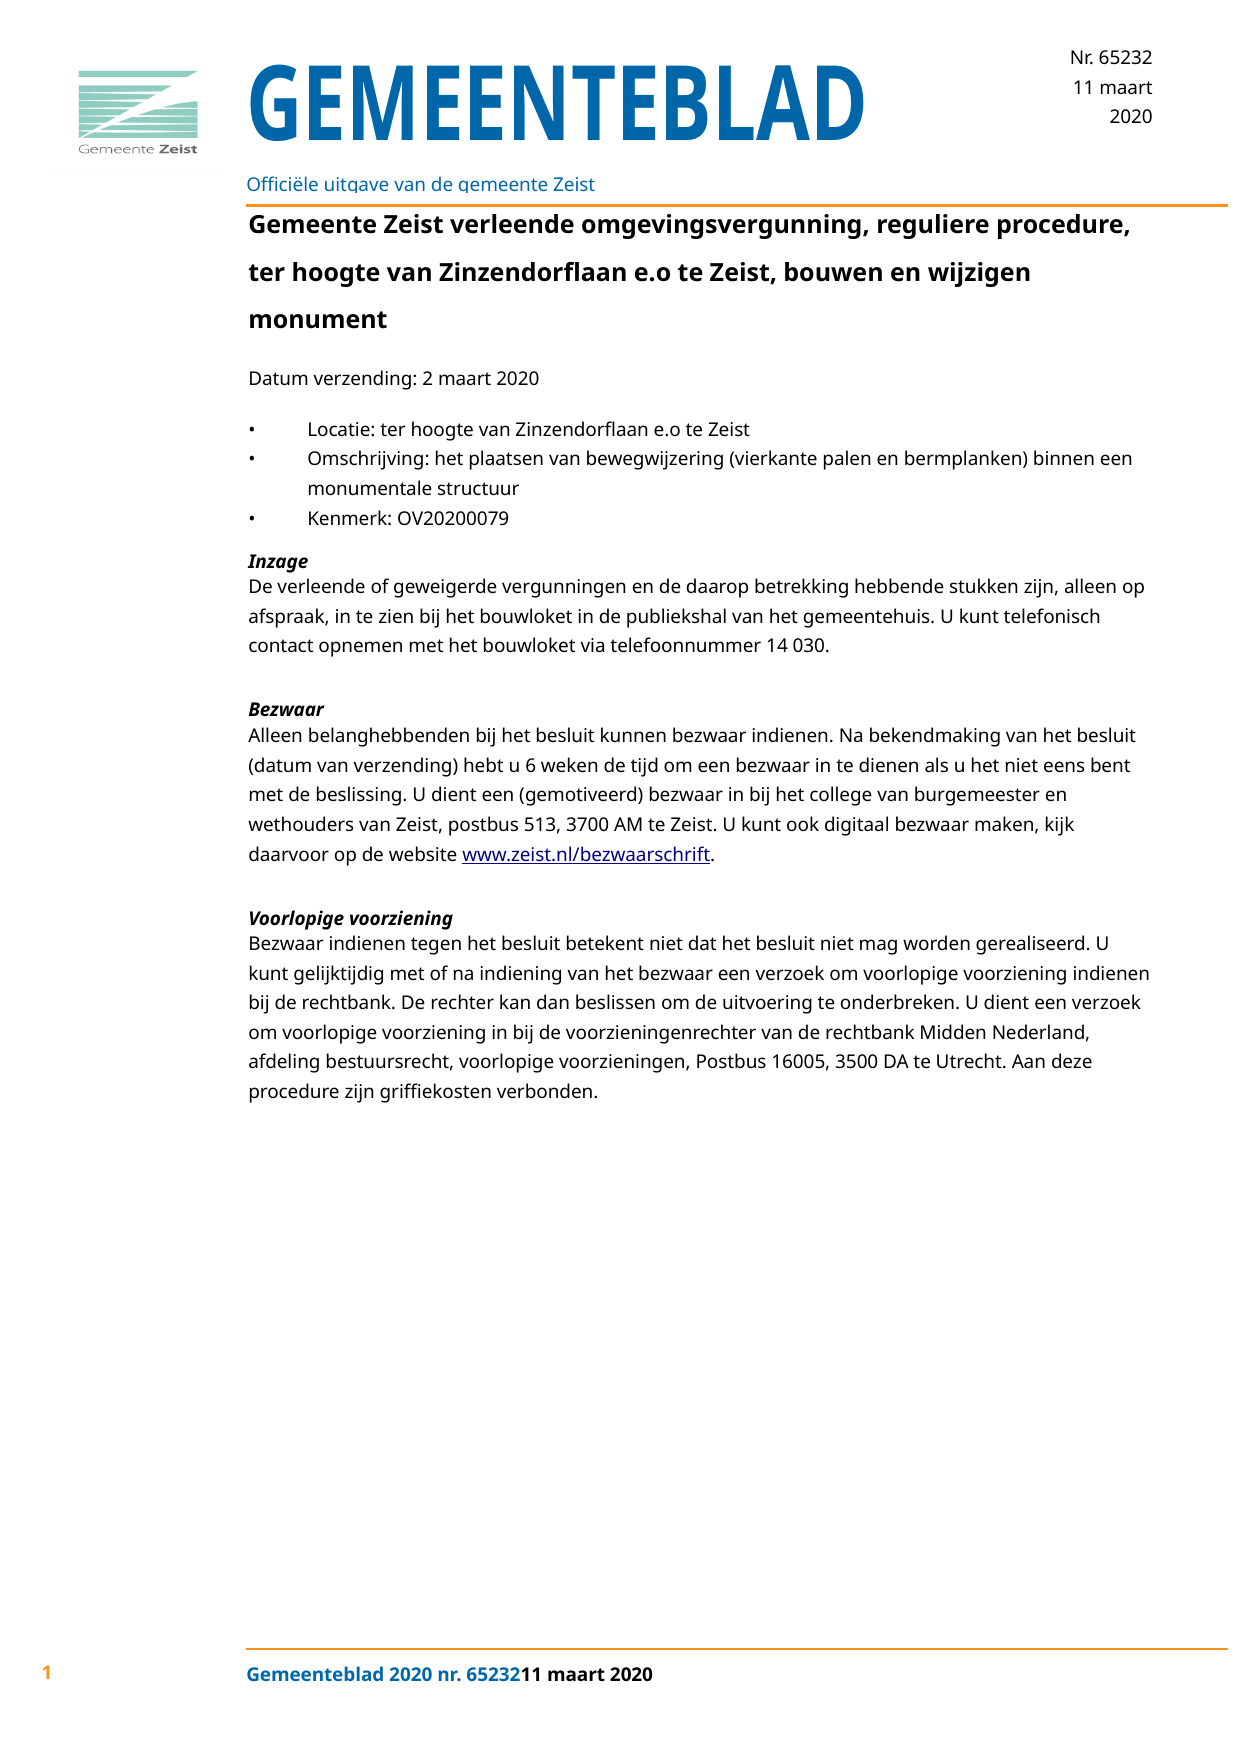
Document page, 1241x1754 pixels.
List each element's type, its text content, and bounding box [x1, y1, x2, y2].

picture [41, 47, 231, 172]
text Gemeente Zeist verleende omgevingsvergunning, reguliere procedure, ter hoogte van Zinzendorflaan e.o te Zeist, bouwen en wijzigen monument [248, 207, 1152, 336]
text De verleende of geweigerde vergunningen en de daarop betrekking hebbende stukken zijn, alleen op afspraak, in te zien bij het bouwloket in de publiekshal van het gemeentehuis. U kunt telefonisch contact opnemen met het bouwloket via telefoonnummer 14 030. [248, 573, 1152, 658]
text Bezwaar [248, 697, 1152, 722]
list Locatie: ter hoogte van Zinzendorflaan e.o te Zeist [248, 416, 1152, 442]
text Voorlopige voorziening [248, 905, 1152, 930]
text Alleen belanghebbenden bij het besluit kunnen bezwaar indienen. Na bekendmaking van het besluit (datum van verzending) hebt u 6 weken de tijd om een bezwaar in te dienen als u het niet eens bent met de beslissing. U dient een (gemotiveerd) bezwaar in bij het college van burgemeester en wethouders van Zeist, postbus 513, 3700 AM te Zeist. U kunt ook digitaal bezwaar maken, kijk daarvoor op de website www.zeist.nl/bezwaarschrift. [248, 722, 1152, 866]
text Bezwaar indienen tegen het besluit betekent niet dat het besluit niet mag worden gerealiseerd. U kunt gelijktijdig met of na indiening van het bezwaar een verzoek om voorlopige voorziening indienen bij de rechtbank. De rechter kan dan beslissen om de uitvoering te onderbreken. U dient een verzoek om voorlopige voorziening in bij de voorzieningenrechter van de rechtbank Midden Nederland, afdeling bestuursrecht, voorlopige voorzieningen, Postbus 16005, 3500 DA te Utrecht. Aan deze procedure zijn griffiekosten verbonden. [248, 930, 1152, 1104]
text Inzage [248, 548, 1152, 573]
list Omschrijving: het plaatsen van bewegwijzering (vierkante palen en bermplanken) binnen een monumentale structuur [248, 446, 1152, 501]
text Datum verzending: 2 maart 2020 [248, 366, 1152, 391]
list Kenmerk: OV20200079 [248, 505, 1152, 530]
